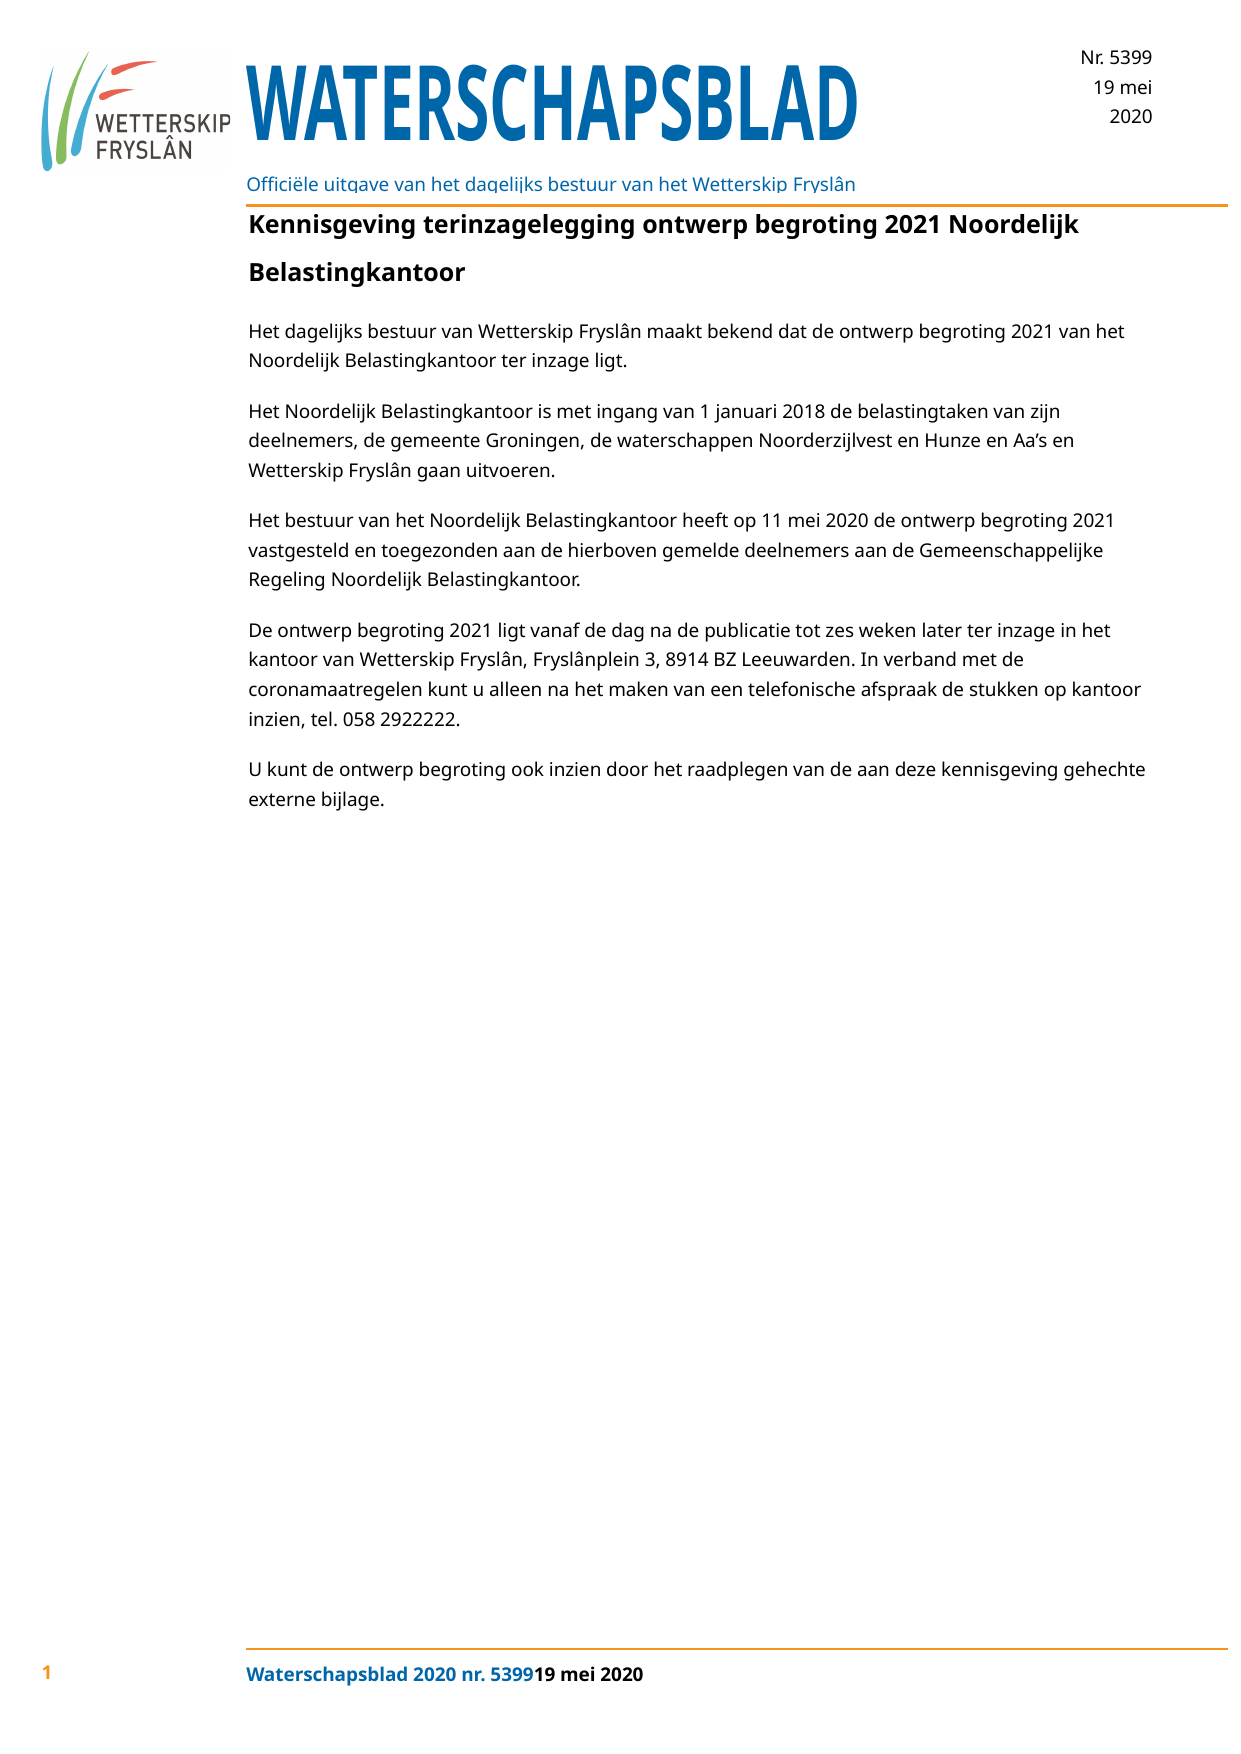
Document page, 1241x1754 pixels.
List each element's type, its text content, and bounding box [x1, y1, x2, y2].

text Het bestuur van het Noordelijk Belastingkantoor heeft op 11 mei 2020 de ontwerp begroting 2021 vastgesteld en toegezonden aan de hierboven gemelde deelnemers aan de Gemeenschappelijke Regeling Noordelijk Belastingkantoor. [248, 507, 1152, 592]
text Het dagelijks bestuur van Wetterskip Fryslân maakt bekend dat de ontwerp begroting 2021 van het Noordelijk Belastingkantoor ter inzage ligt. [248, 318, 1152, 373]
text U kunt de ontwerp begroting ook inzien door het raadplegen van de aan deze kennisgeving gehechte externe bijlage. [248, 756, 1152, 812]
text Het Noordelijk Belastingkantoor is met ingang van 1 januari 2018 de belastingtaken van zijn deelnemers, de gemeente Groningen, de waterschappen Noorderzijlvest en Hunze en Aa’s en Wetterskip Fryslân gaan uitvoeren. [248, 398, 1152, 483]
text De ontwerp begroting 2021 ligt vanaf de dag na de publicatie tot zes weken later ter inzage in het kantoor van Wetterskip Fryslân, Fryslânplein 3, 8914 BZ Leeuwarden. In verband met de coronamaatregelen kunt u alleen na het maken van een telefonische afspraak de stukken op kantoor inzien, tel. 058 2922222. [248, 617, 1152, 732]
picture [41, 47, 231, 172]
text Kennisgeving terinzagelegging ontwerp begroting 2021 Noordelijk Belastingkantoor [248, 207, 1152, 288]
